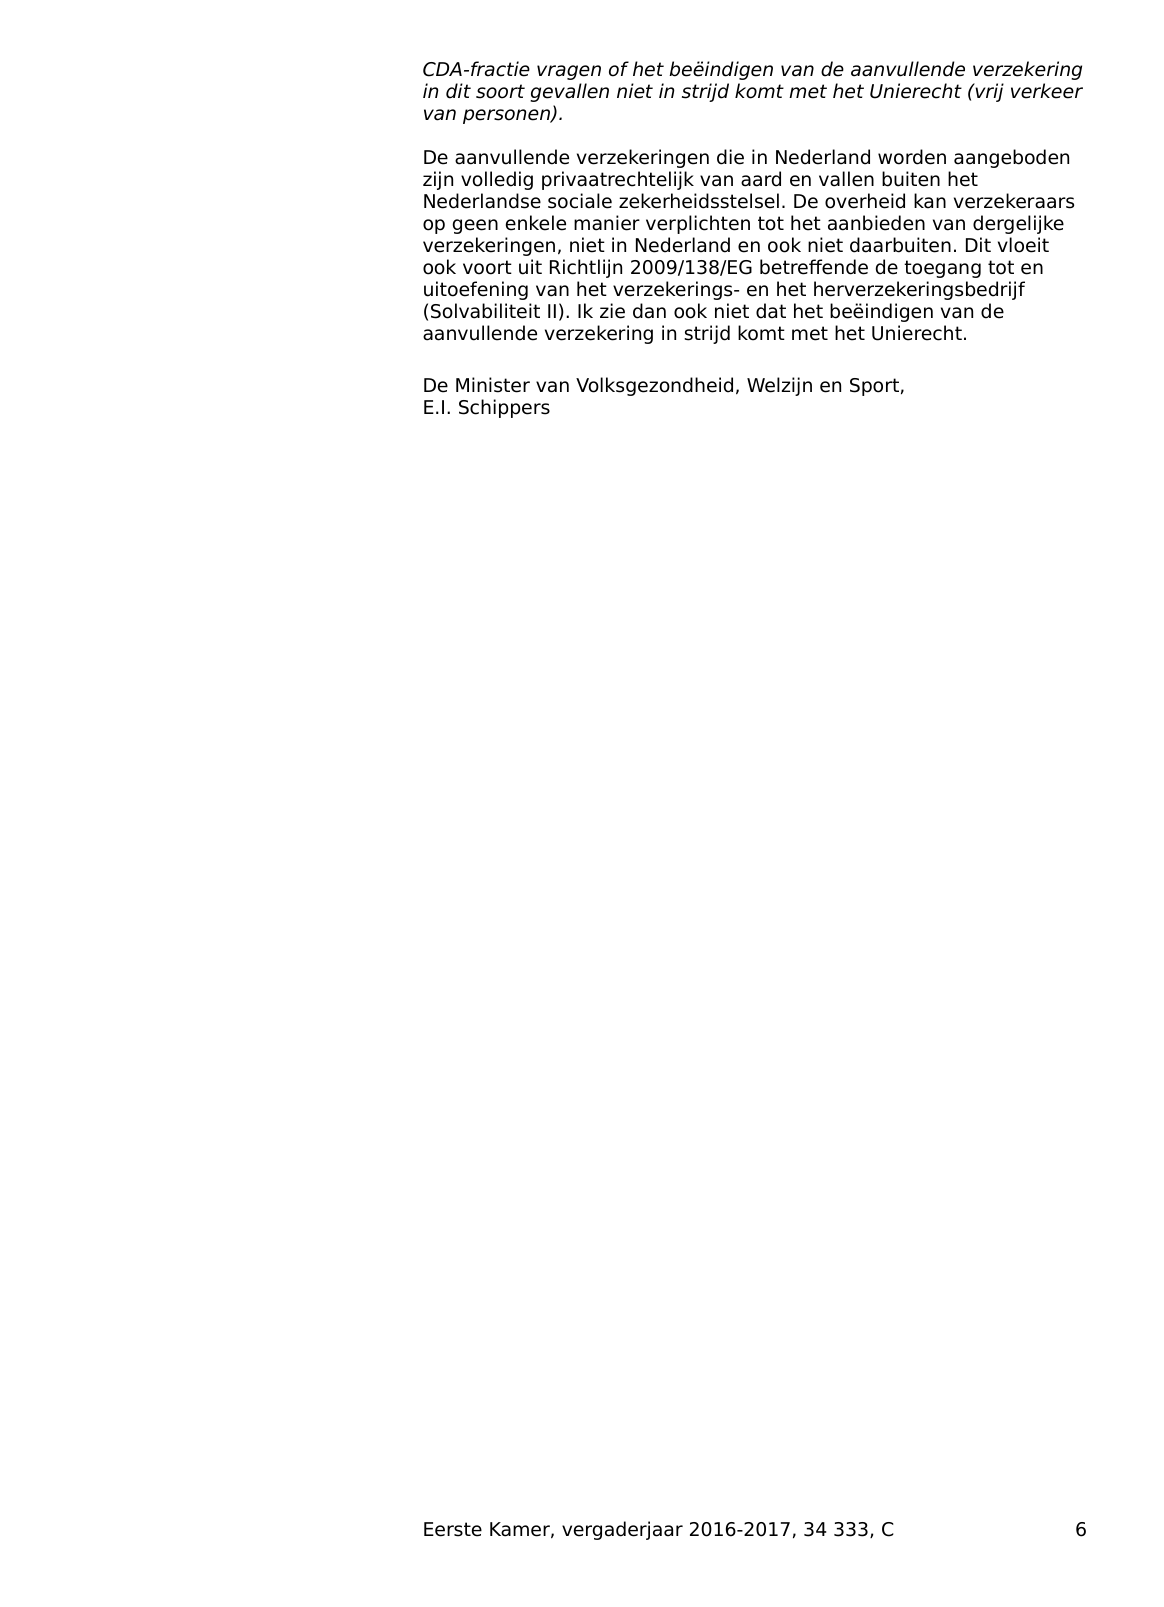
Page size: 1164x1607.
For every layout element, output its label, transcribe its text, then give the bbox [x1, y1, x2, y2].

text De Minister van Volksgezondheid, Welzijn en Sport, E.I. Schippers [422, 375, 1087, 419]
text CDA-fractie vragen of het beëindigen van de aanvullende verzekering in dit soort gevallen niet in strijd komt met het Unierecht (vrij verkeer van personen). [422, 59, 1087, 125]
text De aanvullende verzekeringen die in Nederland worden aangeboden zijn volledig privaatrechtelijk van aard en vallen buiten het Nederlandse sociale zekerheidsstelsel. De overheid kan verzekeraars op geen enkele manier verplichten tot het aanbieden van dergelijke verzekeringen, niet in Nederland en ook niet daarbuiten. Dit vloeit ook voort uit Richtlijn 2009/138/EG betreffende de toegang tot en uitoefening van het verzekerings- en het herverzekeringsbedrijf (Solvabiliteit II). Ik zie dan ook niet dat het beëindigen van de aanvullende verzekering in strijd komt met het Unierecht. [422, 147, 1087, 345]
